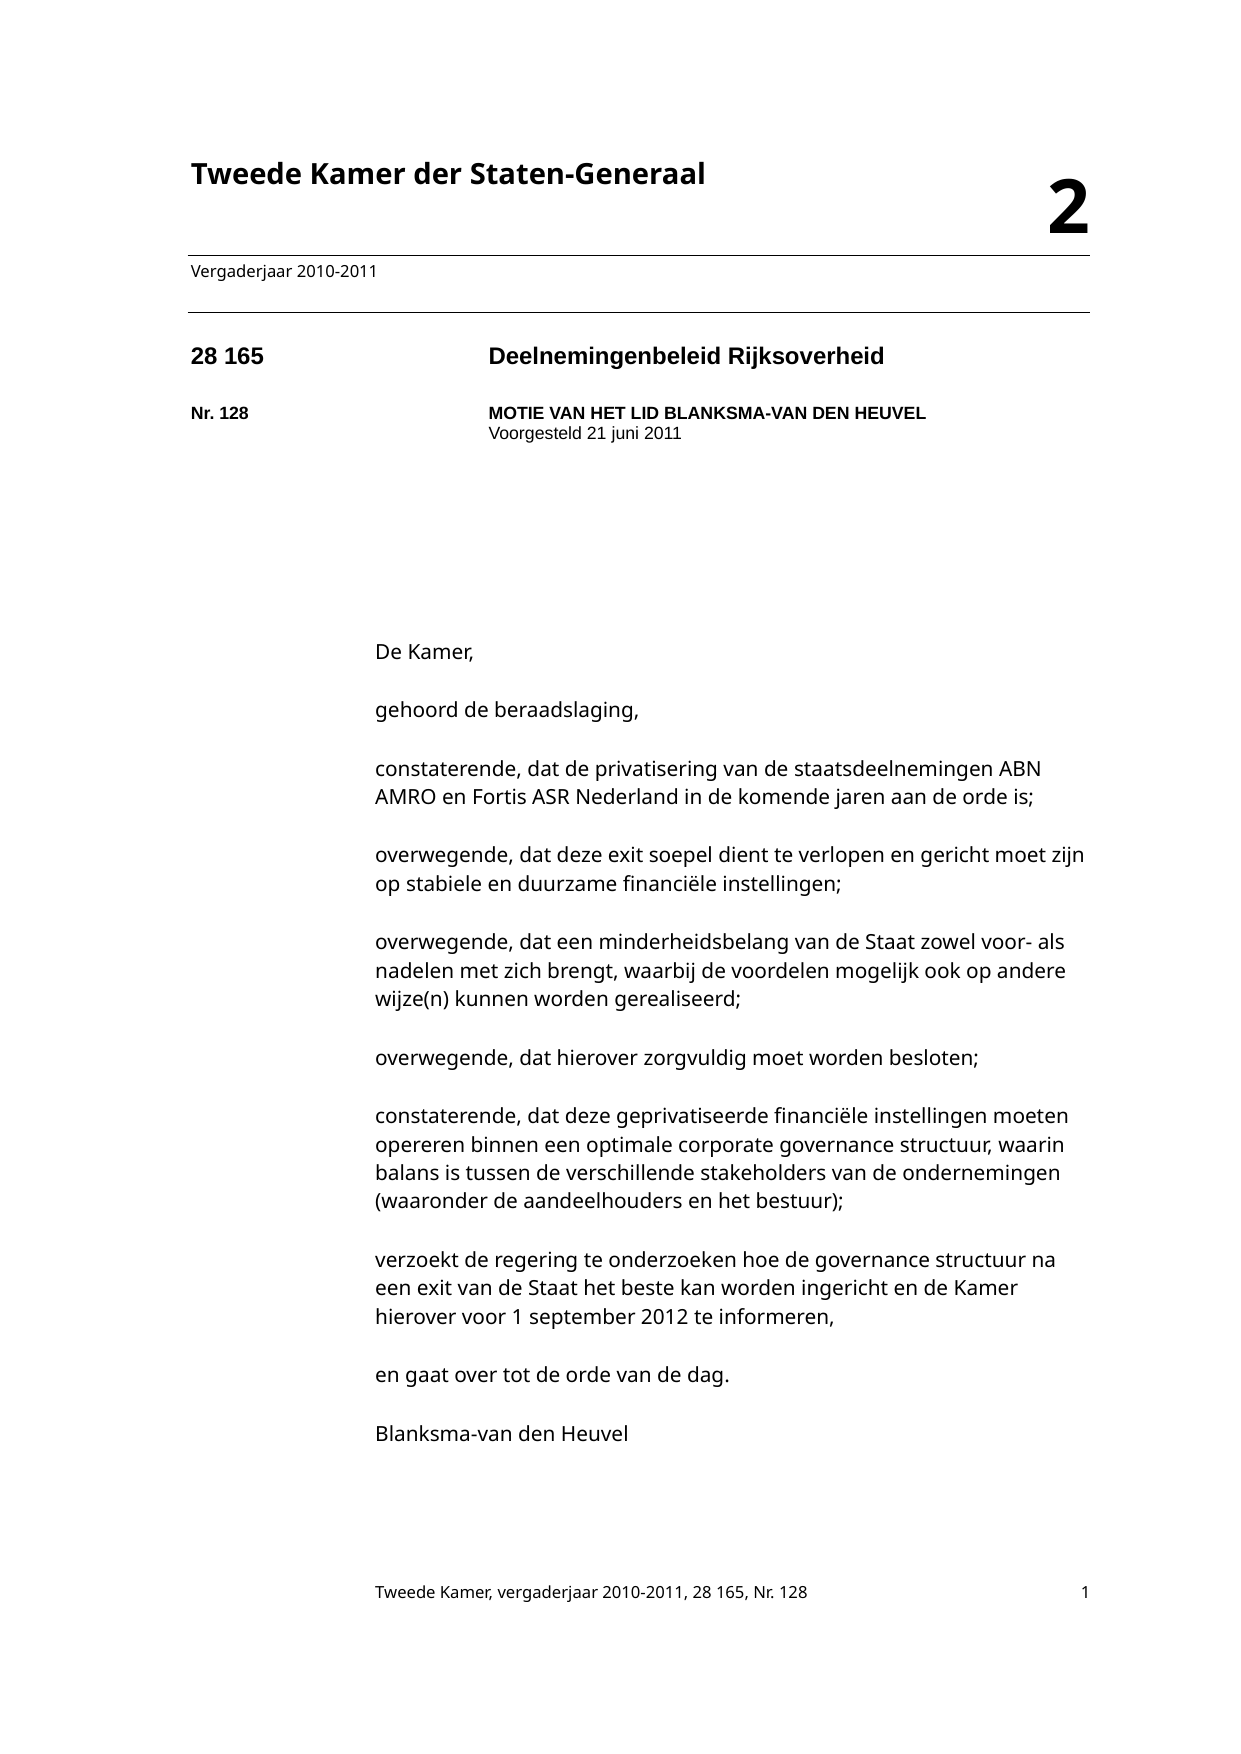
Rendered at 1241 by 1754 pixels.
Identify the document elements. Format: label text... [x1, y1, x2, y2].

text Blanksma-van den Heuvel [375, 1419, 1090, 1447]
table_cell Nr. 128 [188, 399, 485, 518]
text gehoord de beraadslaging, [375, 695, 1090, 724]
text verzoekt de regering te onderzoeken hoe de governance structuur na een exit van de Staat het beste kan worden ingericht en de Kamer hierover voor 1 september 2012 te informeren, [375, 1245, 1090, 1330]
text De Kamer, [375, 637, 1090, 665]
table_cell MOTIE VAN HET LID BLANKSMA-VAN DEN HEUVEL Voorgesteld 21 juni 2011 [485, 399, 1090, 518]
table_cell 28 165 [188, 339, 485, 399]
table_header 2 [910, 150, 1090, 255]
table_header Tweede Kamer der Staten-Generaal [188, 150, 909, 255]
table_cell Vergaderjaar 2010-2011 [188, 256, 485, 312]
text overwegende, dat deze exit soepel dient te verlopen en gericht moet zijn op stabiele en duurzame financiële instellingen; [375, 841, 1090, 897]
table_cell [485, 256, 1090, 312]
text constaterende, dat de privatisering van de staatsdeelnemingen ABN AMRO en Fortis ASR Nederland in de komende jaren aan de orde is; [375, 754, 1090, 811]
table_cell Deelnemingenbeleid Rijksoverheid [485, 339, 1090, 399]
table_cell [188, 313, 485, 339]
text overwegende, dat een minderheidsbelang van de Staat zowel voor- als nadelen met zich brengt, waarbij de voordelen mogelijk ook op andere wijze(n) kunnen worden gerealiseerd; [375, 927, 1090, 1013]
text constaterende, dat deze geprivatiseerde financiële instellingen moeten opereren binnen een optimale corporate governance structuur, waarin balans is tussen de verschillende stakeholders van de ondernemingen (waaronder de aandeelhouders en het bestuur); [375, 1101, 1090, 1215]
text en gaat over tot de orde van de dag. [375, 1360, 1090, 1389]
table_cell [485, 313, 1090, 339]
text overwegende, dat hierover zorgvuldig moet worden besloten; [375, 1043, 1090, 1071]
